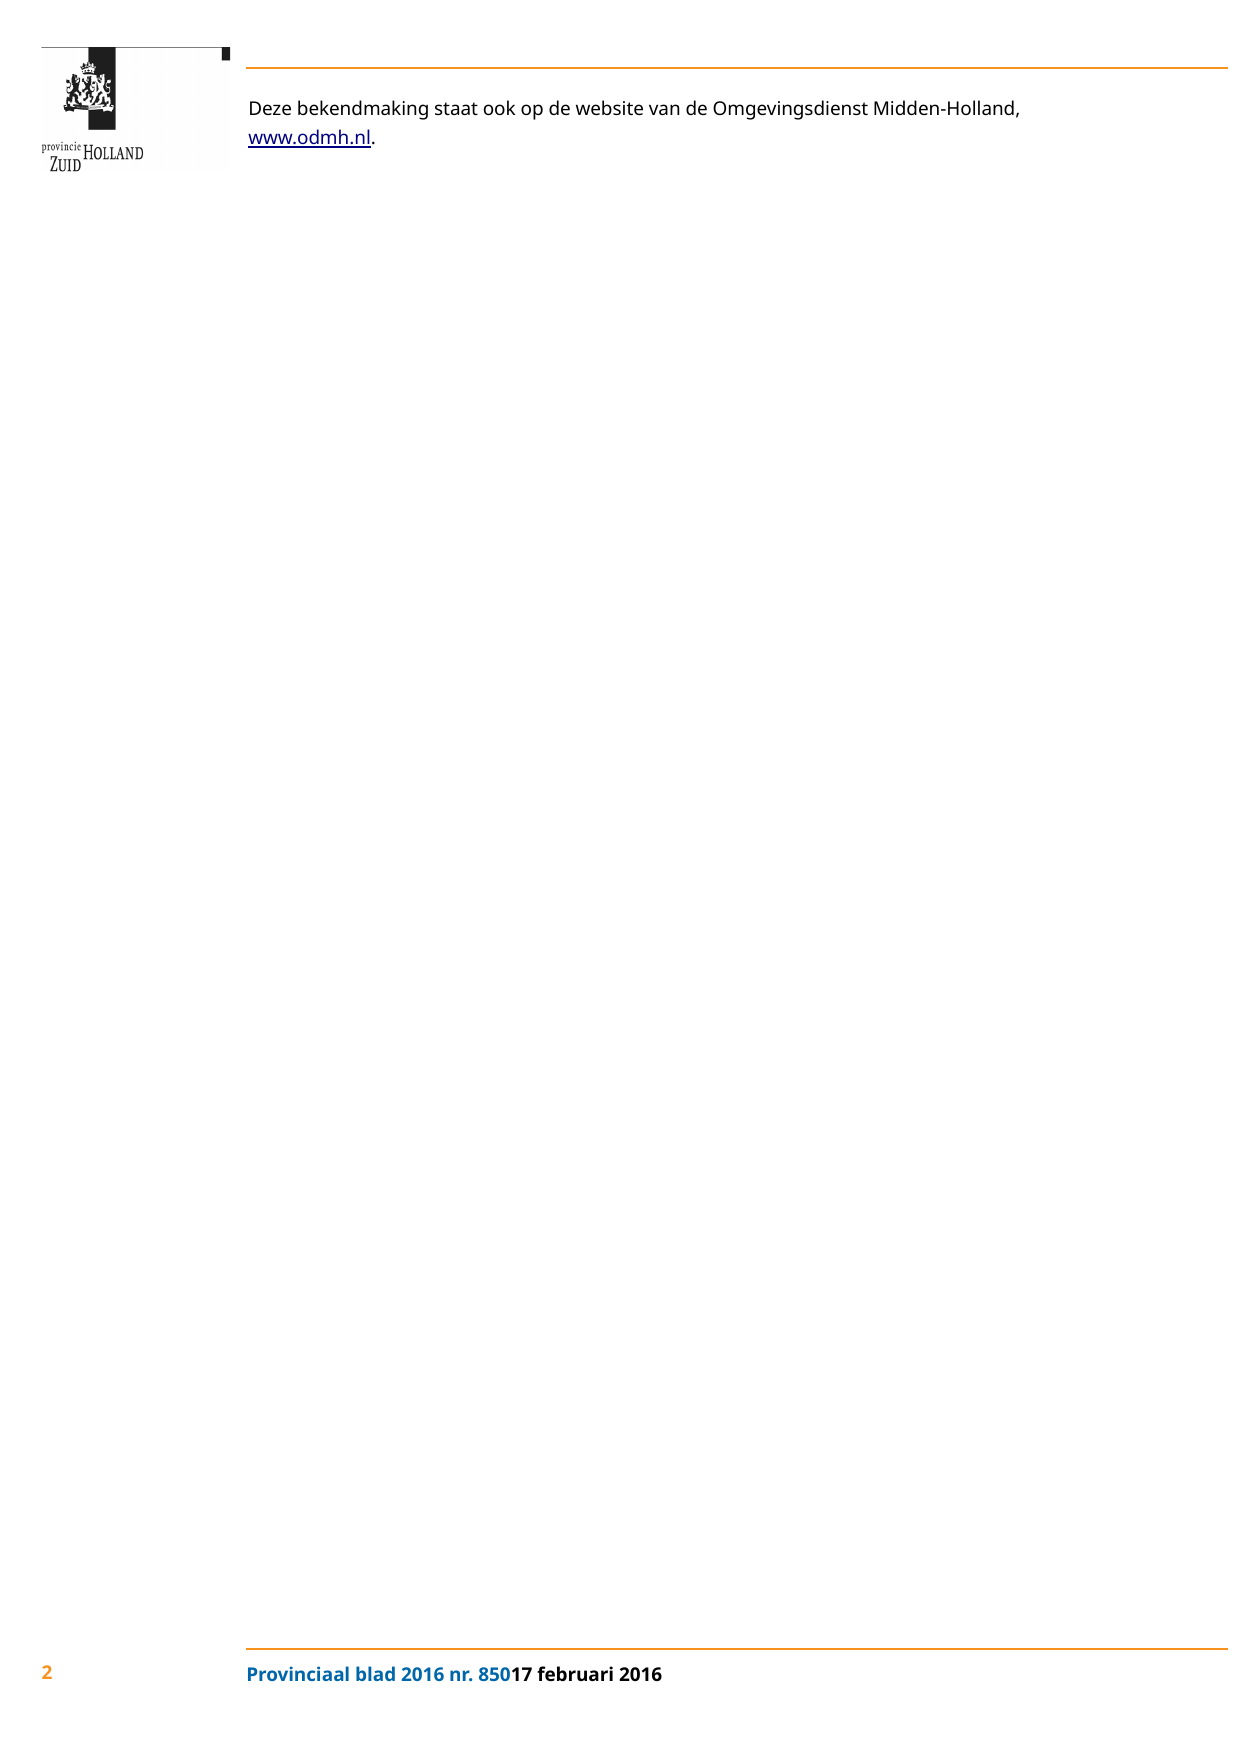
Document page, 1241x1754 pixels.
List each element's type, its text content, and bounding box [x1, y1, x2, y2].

text Deze bekendmaking staat ook op de website van de Omgevingsdienst Midden-Holland, www.odmh.nl. [248, 95, 1152, 150]
picture [41, 47, 231, 172]
